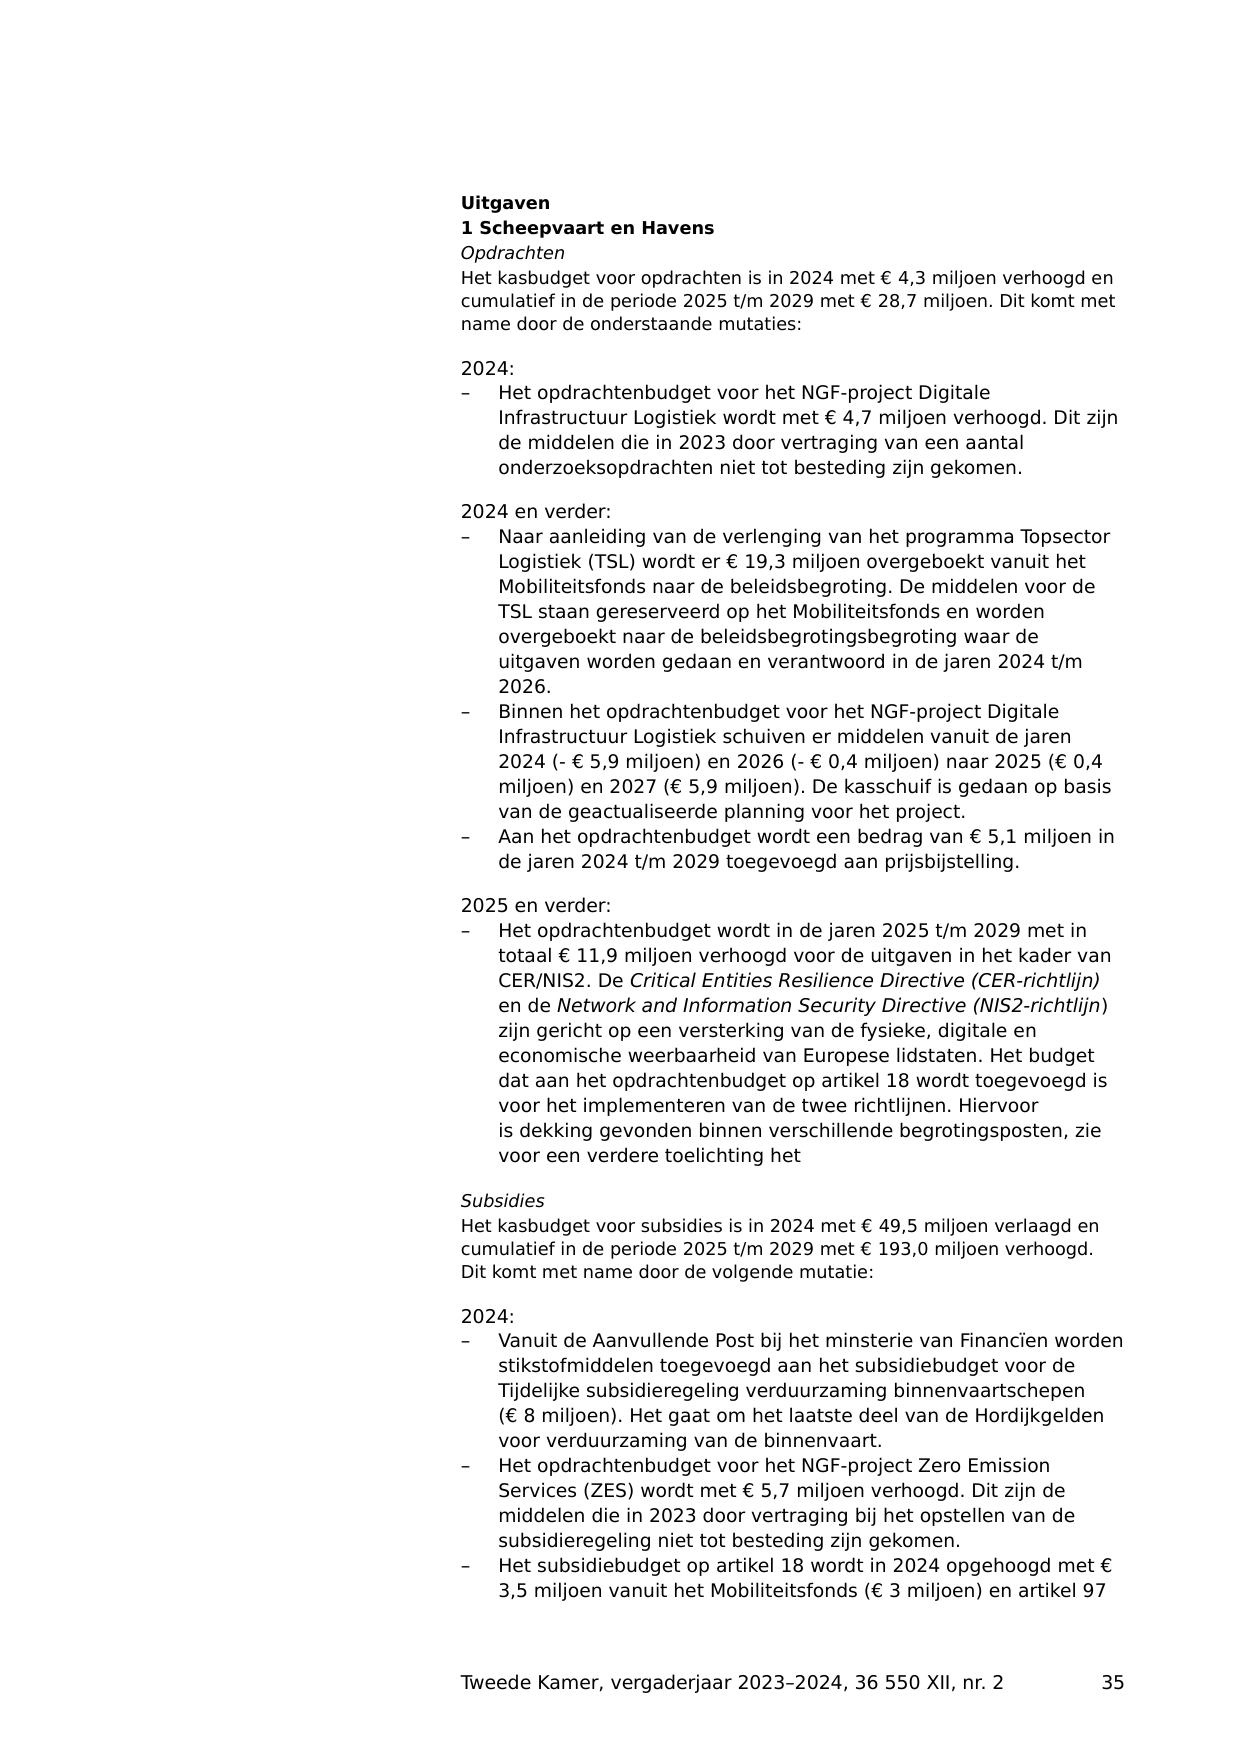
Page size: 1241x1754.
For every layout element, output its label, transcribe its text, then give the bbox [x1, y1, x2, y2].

text 2024 en verder: [461, 501, 1125, 523]
list Aan het opdrachtenbudget wordt een bedrag van € 5,1 miljoen in de jaren 2024 t/m 2029 toegevoegd aan prijsbijstelling. [461, 823, 1125, 873]
text Opdrachten [461, 241, 1125, 264]
text Het kasbudget voor opdrachten is in 2024 met € 4,3 miljoen verhoogd en cumulatief in de periode 2025 t/m 2029 met € 28,7 miljoen. Dit komt met name door de onderstaande mutaties: [461, 266, 1125, 334]
list Het opdrachtenbudget voor het NGF-project Zero Emission Services (ZES) wordt met € 5,7 miljoen verhoogd. Dit zijn de middelen die in 2023 door vertraging bij het opstellen van de subsidieregeling niet tot besteding zijn gekomen. [461, 1453, 1125, 1553]
text 2025 en verder: [461, 895, 1125, 917]
text Het kasbudget voor subsidies is in 2024 met € 49,5 miljoen verlaagd en cumulatief in de periode 2025 t/m 2029 met € 193,0 miljoen verhoogd. Dit komt met name door de volgende mutatie: [461, 1214, 1125, 1283]
list Het opdrachtenbudget wordt in de jaren 2025 t/m 2029 met in totaal € 11,9 miljoen verhoogd voor de uitgaven in het kader van CER/NIS2. De Critical Entities Resilience Directive (CER-richtlijn) en de Network and Information Security Directive (NIS2-richtlijn) zijn gericht op een versterking van de fysieke, digitale en economische weerbaarheid van Europese lidstaten. Het budget dat aan het opdrachtenbudget op artikel 18 wordt toegevoegd is voor het implementeren van de twee richtlijnen. Hiervoor is dekking gevonden binnen verschillende begrotingsposten, zie voor een verdere toelichting het [461, 917, 1125, 1167]
list Vanuit de Aanvullende Post bij het minsterie van Financïen worden stikstofmiddelen toegevoegd aan het subsidiebudget voor de Tijdelijke subsidieregeling verduurzaming binnenvaartschepen (€ 8 miljoen). Het gaat om het laatste deel van de Hordijkgelden voor verduurzaming van de binnenvaart. [461, 1328, 1125, 1453]
list Het opdrachtenbudget voor het NGF-project Digitale Infrastructuur Logistiek wordt met € 4,7 miljoen verhoogd. Dit zijn de middelen die in 2023 door vertraging van een aantal onderzoeksopdrachten niet tot besteding zijn gekomen. [461, 379, 1125, 479]
list Het subsidiebudget op artikel 18 wordt in 2024 opgehoogd met € 3,5 miljoen vanuit het Mobiliteitsfonds (€ 3 miljoen) en artikel 97 [461, 1553, 1125, 1603]
text Uitgaven [461, 191, 1125, 214]
list Naar aanleiding van de verlenging van het programma Topsector Logistiek (TSL) wordt er € 19,3 miljoen overgeboekt vanuit het Mobiliteitsfonds naar de beleidsbegroting. De middelen voor de TSL staan gereserveerd op het Mobiliteitsfonds en worden overgeboekt naar de beleidsbegrotingsbegroting waar de uitgaven worden gedaan en verantwoord in de jaren 2024 t/m 2026. [461, 523, 1125, 698]
list Binnen het opdrachtenbudget voor het NGF-project Digitale Infrastructuur Logistiek schuiven er middelen vanuit de jaren 2024 (- € 5,9 miljoen) en 2026 (- € 0,4 miljoen) naar 2025 (€ 0,4 miljoen) en 2027 (€ 5,9 miljoen). De kasschuif is gedaan op basis van de geactualiseerde planning voor het project. [461, 698, 1125, 823]
text 2024: [461, 1306, 1125, 1328]
text 2024: [461, 357, 1125, 379]
text 1 Scheepvaart en Havens [461, 216, 1125, 239]
text Subsidies [461, 1189, 1125, 1212]
